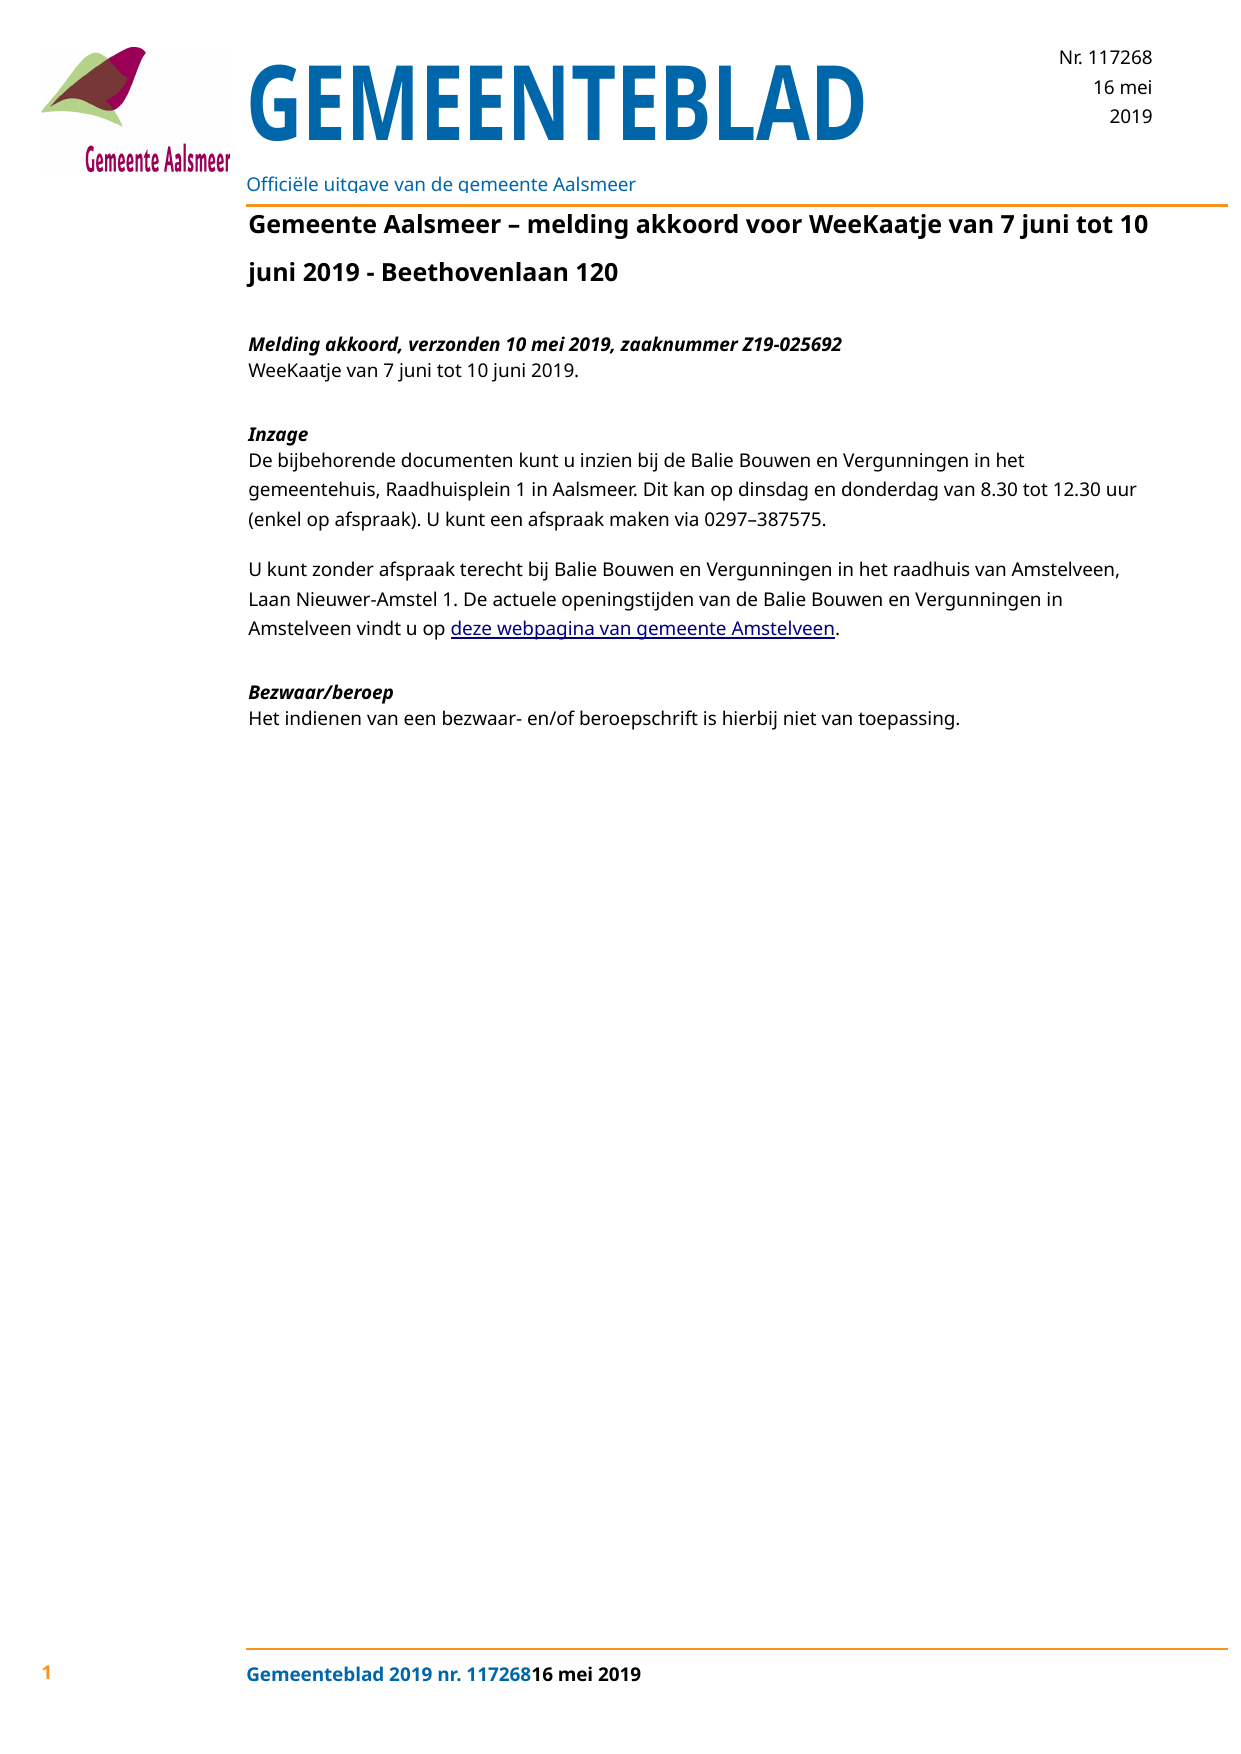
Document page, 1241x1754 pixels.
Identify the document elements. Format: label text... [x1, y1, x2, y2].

text WeeKaatje van 7 juni tot 10 juni 2019. [248, 357, 1152, 383]
picture [41, 47, 231, 172]
text Het indienen van een bezwaar- en/of beroepschrift is hierbij niet van toepassing. [248, 705, 1152, 731]
text Bezwaar/beroep [248, 679, 1152, 705]
text Melding akkoord, verzonden 10 mei 2019, zaaknummer Z19-025692 [248, 331, 1152, 357]
text De bijbehorende documenten kunt u inzien bij de Balie Bouwen en Vergunningen in het gemeentehuis, Raadhuisplein 1 in Aalsmeer. Dit kan op dinsdag en donderdag van 8.30 tot 12.30 uur (enkel op afspraak). U kunt een afspraak maken via 0297–387575. [248, 447, 1152, 532]
text Inzage [248, 421, 1152, 447]
text Gemeente Aalsmeer – melding akkoord voor WeeKaatje van 7 juni tot 10 juni 2019 - Beethovenlaan 120 [248, 207, 1152, 288]
text U kunt zonder afspraak terecht bij Balie Bouwen en Vergunningen in het raadhuis van Amstelveen, Laan Nieuwer-Amstel 1. De actuele openingstijden van de Balie Bouwen en Vergunningen in Amstelveen vindt u op deze webpagina van gemeente Amstelveen. [248, 556, 1152, 641]
